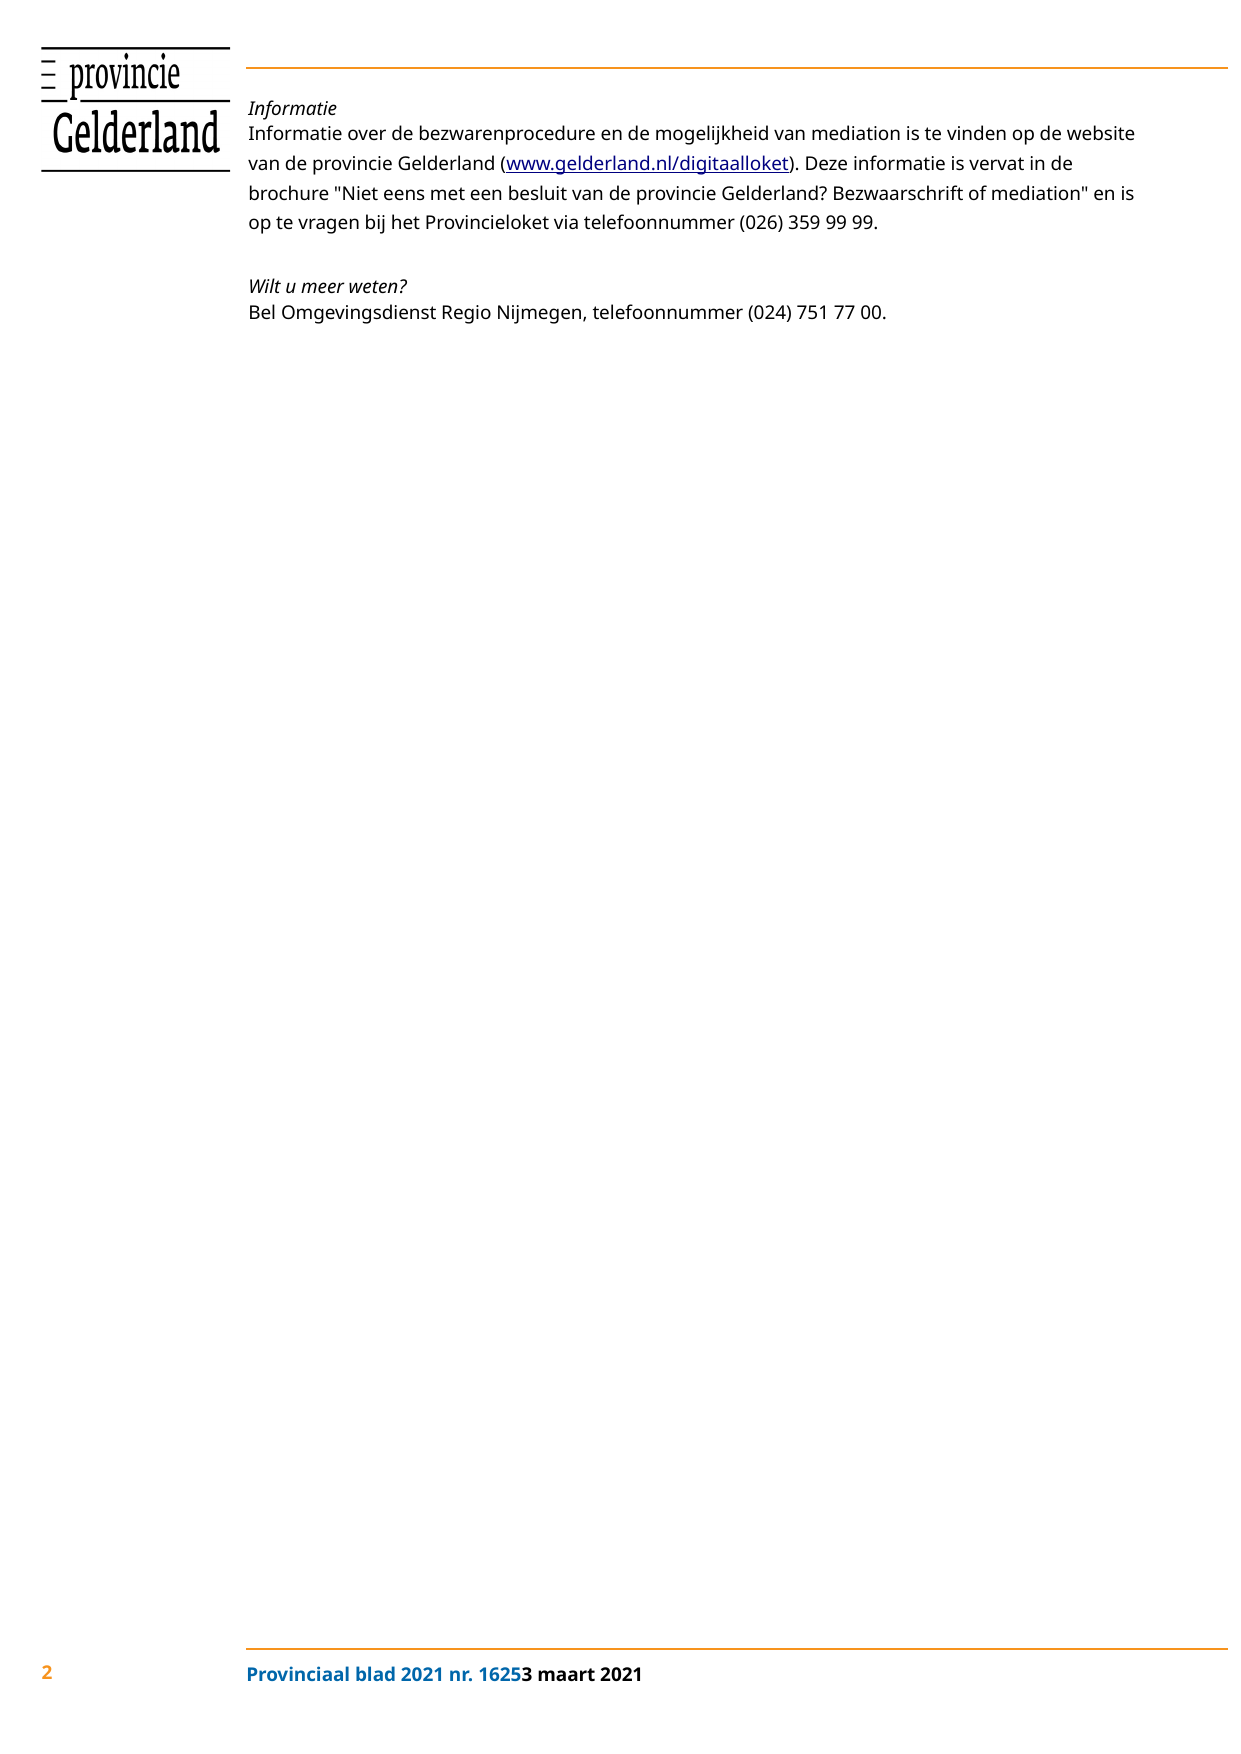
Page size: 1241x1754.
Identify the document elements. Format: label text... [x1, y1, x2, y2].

text Informatie [248, 95, 1152, 121]
picture [41, 47, 231, 172]
text Bel Omgevingsdienst Regio Nijmegen, telefoonnummer (024) 751 77 00. [248, 299, 1152, 325]
text Informatie over de bezwarenprocedure en de mogelijkheid van mediation is te vinden op de website van de provincie Gelderland (www.gelderland.nl/digitaalloket). Deze informatie is vervat in de brochure "Niet eens met een besluit van de provincie Gelderland? Bezwaarschrift of mediation" en is op te vragen bij het Provincieloket via telefoonnummer (026) 359 99 99. [248, 121, 1152, 235]
text Wilt u meer weten? [248, 273, 1152, 299]
